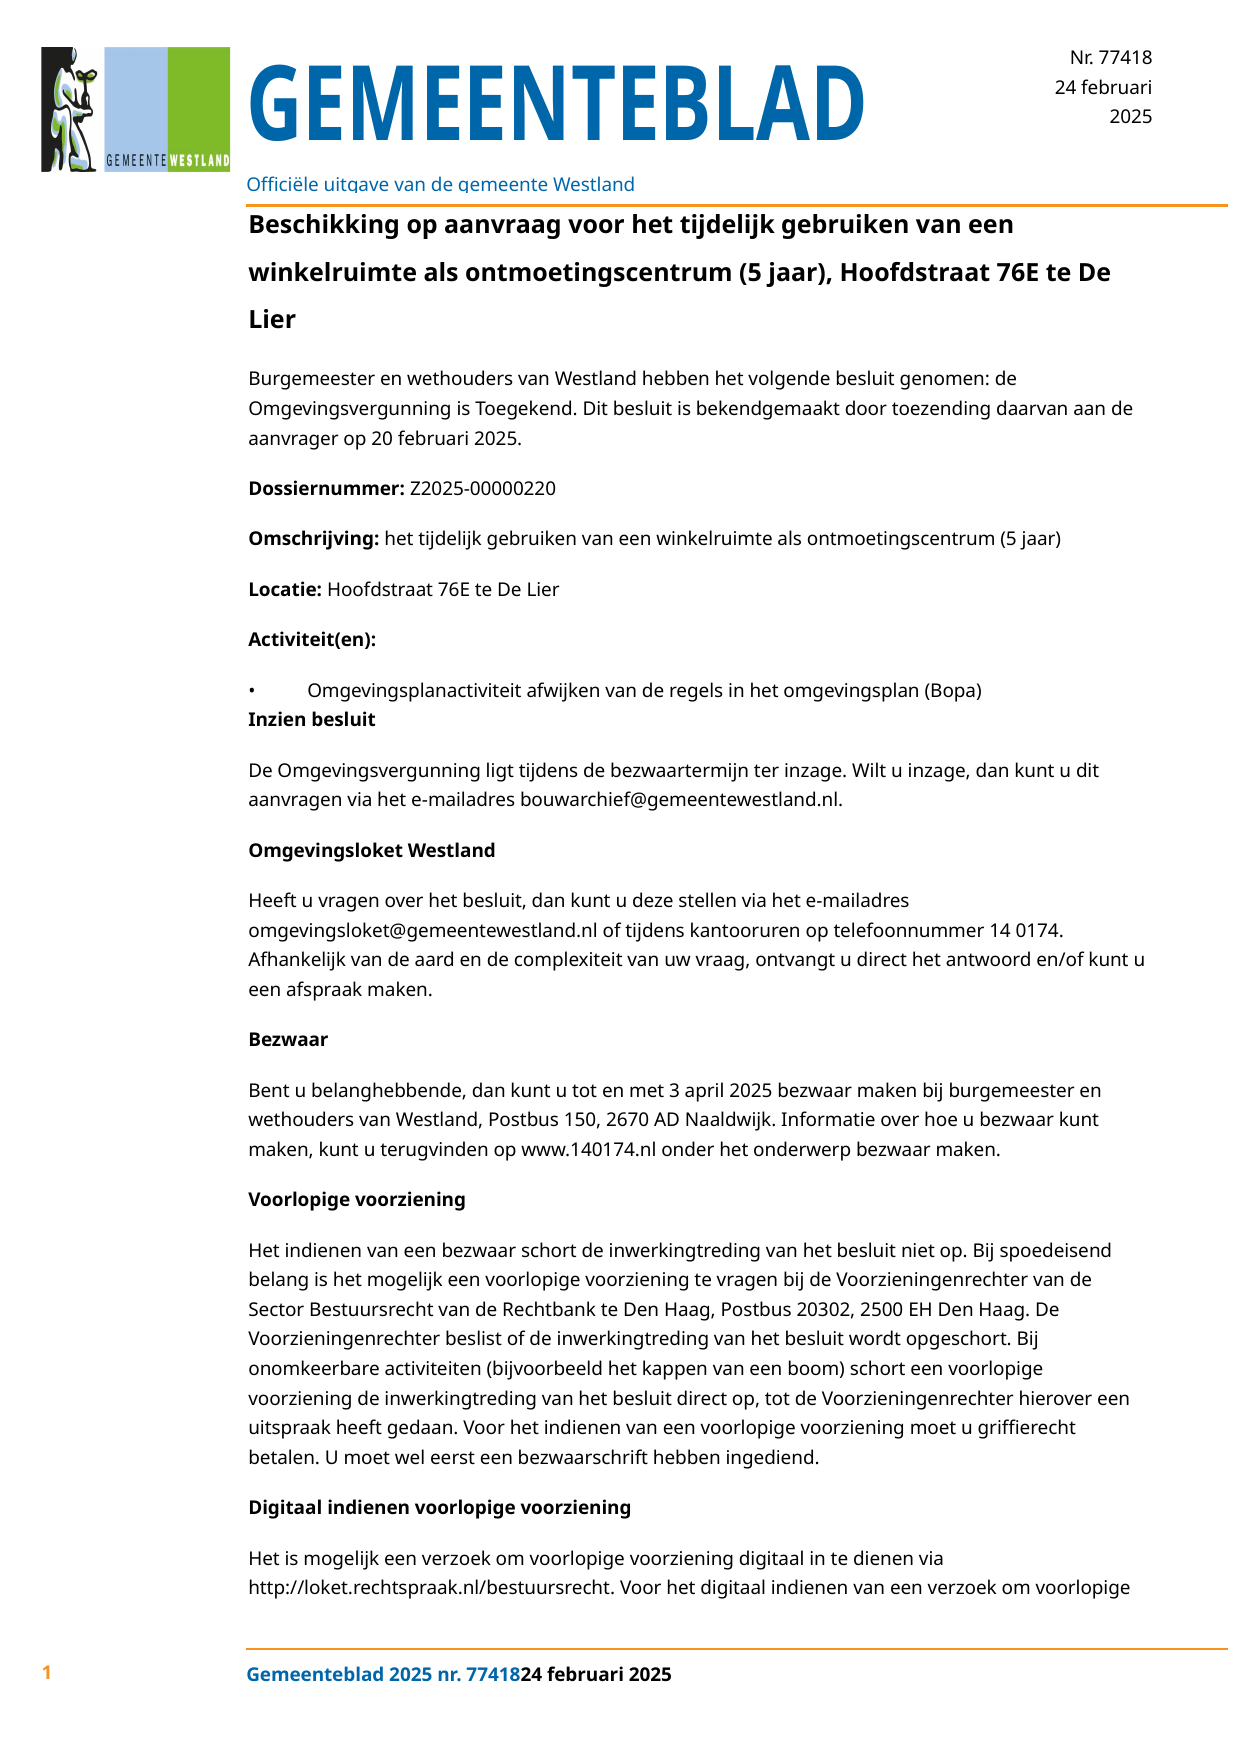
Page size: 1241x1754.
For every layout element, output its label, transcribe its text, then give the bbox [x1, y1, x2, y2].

text Activiteit(en): [248, 626, 1152, 652]
text Burgemeester en wethouders van Westland hebben het volgende besluit genomen: de Omgevingsvergunning is Toegekend. Dit besluit is bekendgemaakt door toezending daarvan aan de aanvrager op 20 februari 2025. [248, 366, 1152, 450]
text Het is mogelijk een verzoek om voorlopige voorziening digitaal in te dienen via http://loket.rechtspraak.nl/bestuursrecht. Voor het digitaal indienen van een verzoek om voorlopige [248, 1545, 1152, 1600]
text Inzien besluit [248, 706, 1152, 732]
text Beschikking op aanvraag voor het tijdelijk gebruiken van een winkelruimte als ontmoetingscentrum (5 jaar), Hoofdstraat 76E te De Lier [248, 207, 1152, 336]
text Voorlopige voorziening [248, 1186, 1152, 1212]
text Dossiernummer: Z2025-00000220 [248, 475, 1152, 501]
text Bezwaar [248, 1026, 1152, 1052]
text Heeft u vragen over het besluit, dan kunt u deze stellen via het e-mailadres omgevingsloket@gemeentewestland.nl of tijdens kantooruren op telefoonnummer 14 0174. Afhankelijk van de aard en de complexiteit van uw vraag, ontvangt u direct het antwoord en/of kunt u een afspraak maken. [248, 887, 1152, 1002]
text Omgevingsloket Westland [248, 837, 1152, 862]
text Bent u belanghebbende, dan kunt u tot en met 3 april 2025 bezwaar maken bij burgemeester en wethouders van Westland, Postbus 150, 2670 AD Naaldwijk. Informatie over hoe u bezwaar kunt maken, kunt u terugvinden op www.140174.nl onder het onderwerp bezwaar maken. [248, 1077, 1152, 1162]
list Omgevingsplanactiviteit afwijken van de regels in het omgevingsplan (Bopa) [248, 677, 1152, 702]
text Omschrijving: het tijdelijk gebruiken van een winkelruimte als ontmoetingscentrum (5 jaar) [248, 526, 1152, 551]
text De Omgevingsvergunning ligt tijdens de bezwaartermijn ter inzage. Wilt u inzage, dan kunt u dit aanvragen via het e-mailadres bouwarchief@gemeentewestland.nl. [248, 757, 1152, 812]
text Locatie: Hoofdstraat 76E te De Lier [248, 576, 1152, 602]
picture [41, 47, 231, 172]
text Het indienen van een bezwaar schort de inwerkingtreding van het besluit niet op. Bij spoedeisend belang is het mogelijk een voorlopige voorziening te vragen bij de Voorzieningenrechter van de Sector Bestuursrecht van de Rechtbank te Den Haag, Postbus 20302, 2500 EH Den Haag. De Voorzieningenrechter beslist of de inwerkingtreding van het besluit wordt opgeschort. Bij onomkeerbare activiteiten (bijvoorbeeld het kappen van een boom) schort een voorlopige voorziening de inwerkingtreding van het besluit direct op, tot de Voorzieningenrechter hierover een uitspraak heeft gedaan. Voor het indienen van een voorlopige voorziening moet u griffierecht betalen. U moet wel eerst een bezwaarschrift hebben ingediend. [248, 1237, 1152, 1469]
text Digitaal indienen voorlopige voorziening [248, 1494, 1152, 1520]
